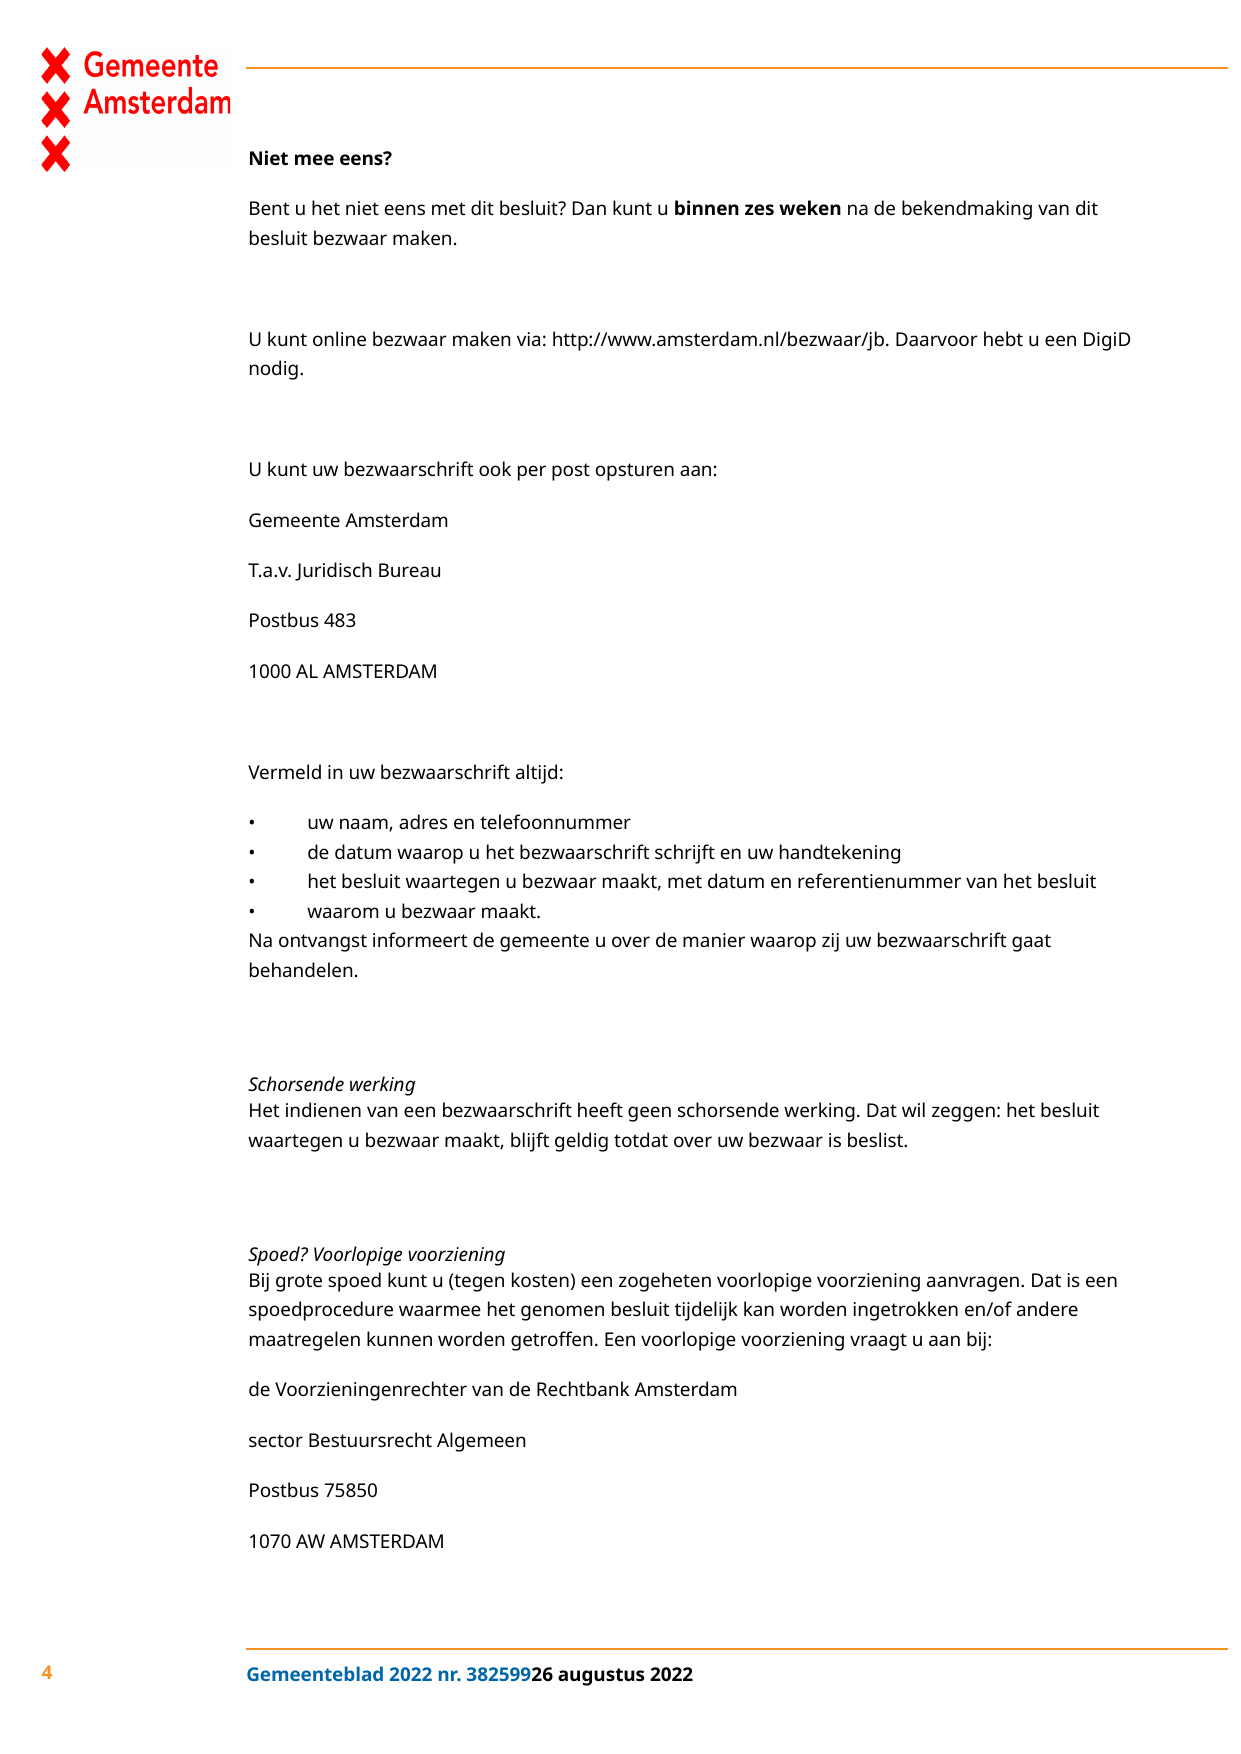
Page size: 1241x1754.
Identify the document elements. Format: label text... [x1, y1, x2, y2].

text Bent u het niet eens met dit besluit? Dan kunt u binnen zes weken na de bekendmaking van dit besluit bezwaar maken. [248, 196, 1152, 251]
text 1000 AL AMSTERDAM [248, 658, 1152, 684]
text Postbus 75850 [248, 1477, 1152, 1503]
text T.a.v. Juridisch Bureau [248, 557, 1152, 583]
text Spoed? Voorlopige voorziening [248, 1241, 1152, 1267]
text Postbus 483 [248, 608, 1152, 633]
text U kunt online bezwaar maken via: http://www.amsterdam.nl/bezwaar/jb. Daarvoor hebt u een DigiD nodig. [248, 326, 1152, 381]
text sector Bestuursrecht Algemeen [248, 1427, 1152, 1453]
text Schorsende werking [248, 1072, 1152, 1097]
text de Voorzieningenrechter van de Rechtbank Amsterdam [248, 1377, 1152, 1402]
list de datum waarop u het bezwaarschrift schrijft en uw handtekening [248, 839, 1152, 865]
text Bij grote spoed kunt u (tegen kosten) een zogeheten voorlopige voorziening aanvragen. Dat is een spoedprocedure waarmee het genomen besluit tijdelijk kan worden ingetrokken en/of andere maatregelen kunnen worden getroffen. Een voorlopige voorziening vraagt u aan bij: [248, 1267, 1152, 1352]
text Vermeld in uw bezwaarschrift altijd: [248, 759, 1152, 785]
list uw naam, adres en telefoonnummer [248, 809, 1152, 835]
text Het indienen van een bezwaarschrift heeft geen schorsende werking. Dat wil zeggen: het besluit waartegen u bezwaar maakt, blijft geldig totdat over uw bezwaar is beslist. [248, 1097, 1152, 1153]
list waarom u bezwaar maakt. [248, 898, 1152, 924]
text Gemeente Amsterdam [248, 507, 1152, 533]
picture [41, 47, 231, 172]
text U kunt uw bezwaarschrift ook per post opsturen aan: [248, 456, 1152, 482]
list het besluit waartegen u bezwaar maakt, met datum en referentienummer van het besluit [248, 868, 1152, 894]
text Niet mee eens? [248, 145, 1152, 171]
text Na ontvangst informeert de gemeente u over de manier waarop zij uw bezwaarschrift gaat behandelen. [248, 928, 1152, 983]
text 1070 AW AMSTERDAM [248, 1528, 1152, 1554]
